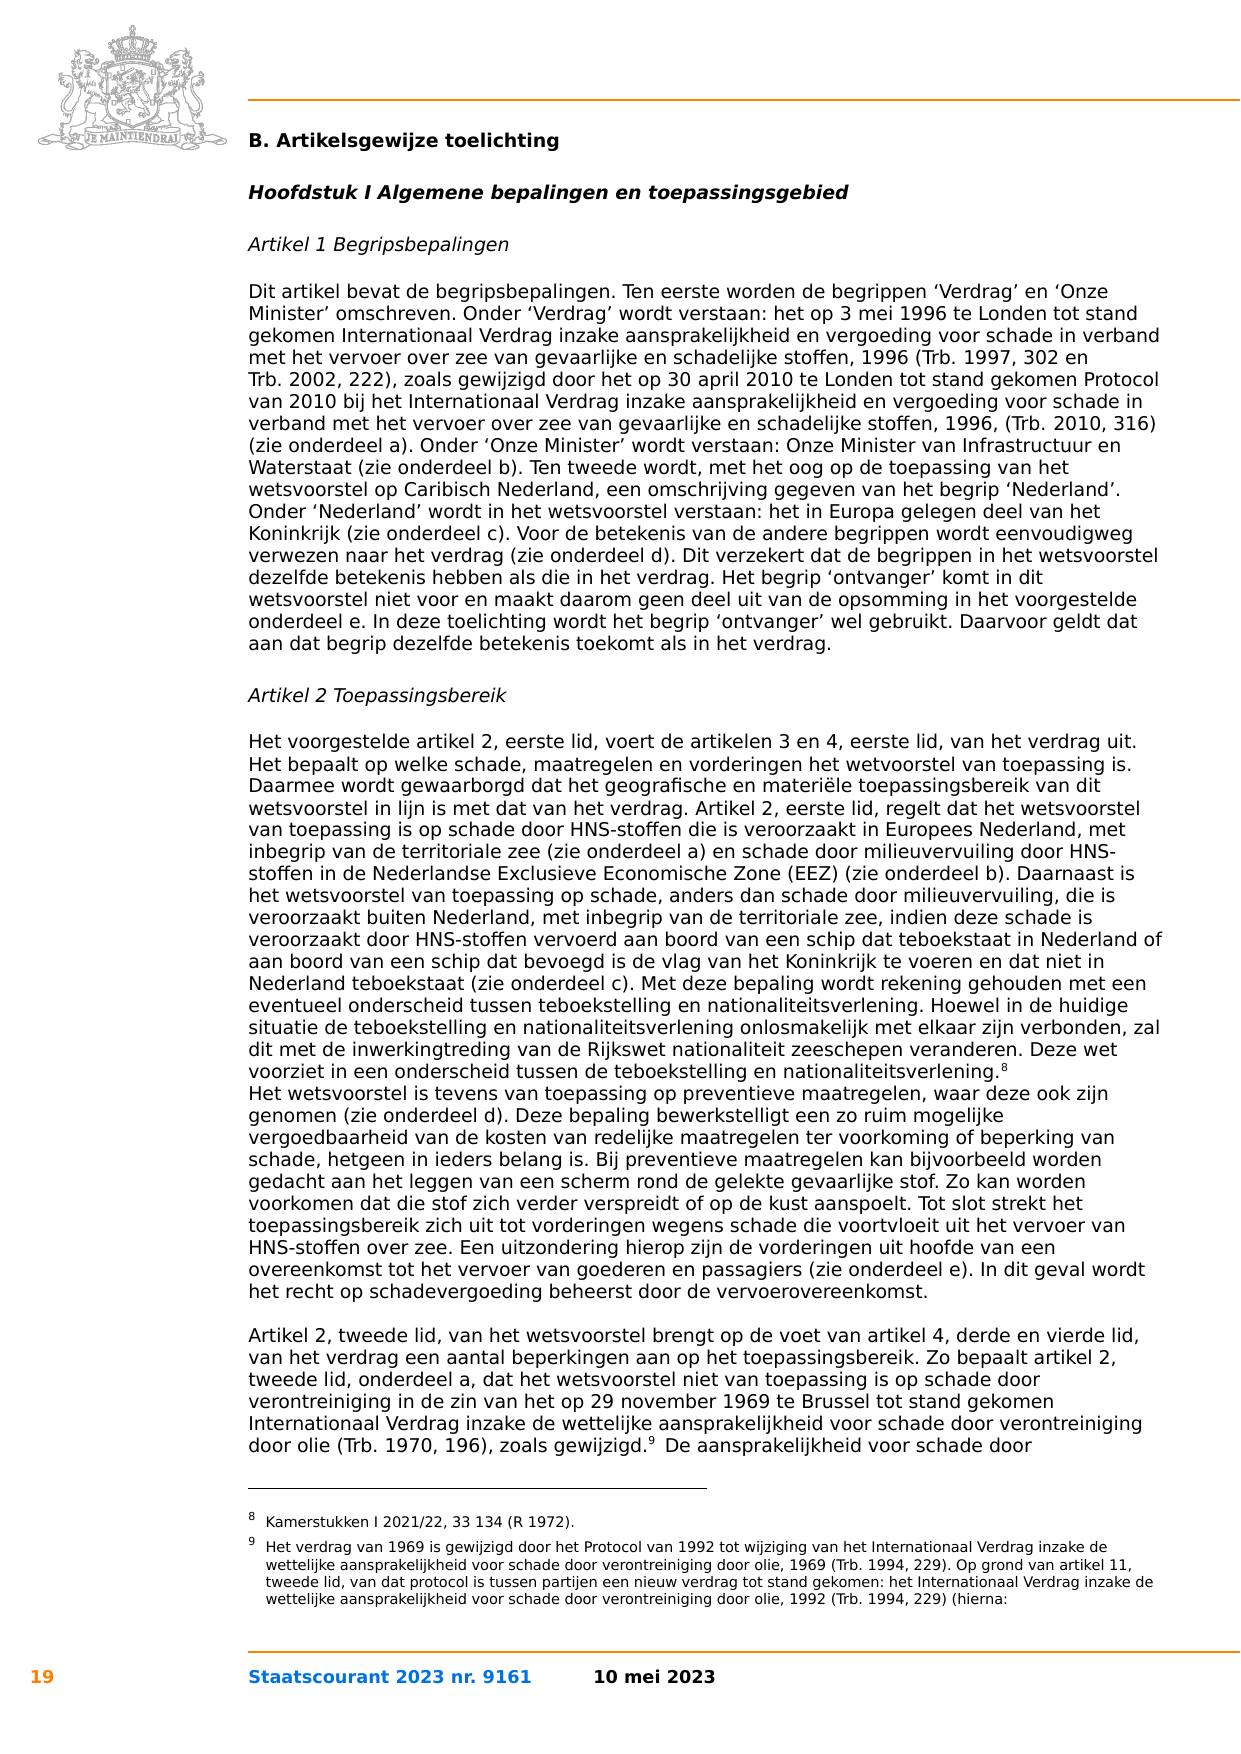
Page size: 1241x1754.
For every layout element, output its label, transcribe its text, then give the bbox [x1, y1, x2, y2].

text Dit artikel bevat de begripsbepalingen. Ten eerste worden de begrippen ‘Verdrag’ en ‘Onze Minister’ omschreven. Onder ‘Verdrag’ wordt verstaan: het op 3 mei 1996 te Londen tot stand gekomen Internationaal Verdrag inzake aansprakelijkheid en vergoeding voor schade in verband met het vervoer over zee van gevaarlijke en schadelijke stoffen, 1996 (Trb. 1997, 302 en Trb. 2002, 222), zoals gewijzigd door het op 30 april 2010 te Londen tot stand gekomen Protocol van 2010 bij het Internationaal Verdrag inzake aansprakelijkheid en vergoeding voor schade in verband met het vervoer over zee van gevaarlijke en schadelijke stoffen, 1996, (Trb. 2010, 316) (zie onderdeel a). Onder ‘Onze Minister’ wordt verstaan: Onze Minister van Infrastructuur en Waterstaat (zie onderdeel b). Ten tweede wordt, met het oog op de toepassing van het wetsvoorstel op Caribisch Nederland, een omschrijving gegeven van het begrip ‘Nederland’. Onder ‘Nederland’ wordt in het wetsvoorstel verstaan: het in Europa gelegen deel van het Koninkrijk (zie onderdeel c). Voor de betekenis van de andere begrippen wordt eenvoudigweg verwezen naar het verdrag (zie onderdeel d). Dit verzekert dat de begrippen in het wetsvoorstel dezelfde betekenis hebben als die in het verdrag. Het begrip ‘ontvanger’ komt in dit wetsvoorstel niet voor en maakt daarom geen deel uit van de opsomming in het voorgestelde onderdeel e. In deze toelichting wordt het begrip ‘ontvanger’ wel gebruikt. Daarvoor geldt dat aan dat begrip dezelfde betekenis toekomt als in het verdrag. [248, 281, 1163, 654]
text Het voorgestelde artikel 2, eerste lid, voert de artikelen 3 en 4, eerste lid, van het verdrag uit. Het bepaalt op welke schade, maatregelen en vorderingen het wetvoorstel van toepassing is. Daarmee wordt gewaarborgd dat het geografische en materiële toepassingsbereik van dit wetsvoorstel in lijn is met dat van het verdrag. Artikel 2, eerste lid, regelt dat het wetsvoorstel van toepassing is op schade door HNS-stoffen die is veroorzaakt in Europees Nederland, met inbegrip van de territoriale zee (zie onderdeel a) en schade door milieuvervuiling door HNS-stoffen in de Nederlandse Exclusieve Economische Zone (EEZ) (zie onderdeel b). Daarnaast is het wetsvoorstel van toepassing op schade, anders dan schade door milieuvervuiling, die is veroorzaakt buiten Nederland, met inbegrip van de territoriale zee, indien deze schade is veroorzaakt door HNS-stoffen vervoerd aan boord van een schip dat teboekstaat in Nederland of aan boord van een schip dat bevoegd is de vlag van het Koninkrijk te voeren en dat niet in Nederland teboekstaat (zie onderdeel c). Met deze bepaling wordt rekening gehouden met een eventueel onderscheid tussen teboekstelling en nationaliteitsverlening. Hoewel in de huidige situatie de teboekstelling en nationaliteitsverlening onlosmakelijk met elkaar zijn verbonden, zal dit met de inwerkingtreding van de Rijkswet nationaliteit zeeschepen veranderen. Deze wet voorziet in een onderscheid tussen de teboekstelling en nationaliteitsverlening. [248, 731, 1163, 1083]
text Het wetsvoorstel is tevens van toepassing op preventieve maatregelen, waar deze ook zijn genomen (zie onderdeel d). Deze bepaling bewerkstelligt een zo ruim mogelijke vergoedbaarheid van de kosten van redelijke maatregelen ter voorkoming of beperking van schade, hetgeen in ieders belang is. Bij preventieve maatregelen kan bijvoorbeeld worden gedacht aan het leggen van een scherm rond de gelekte gevaarlijke stof. Zo kan worden voorkomen dat die stof zich verder verspreidt of op de kust aanspoelt. Tot slot strekt het toepassingsbereik zich uit tot vorderingen wegens schade die voortvloeit uit het vervoer van HNS-stoffen over zee. Een uitzondering hierop zijn de vorderingen uit hoofde van een overeenkomst tot het vervoer van goederen en passagiers (zie onderdeel e). In dit geval wordt het recht op schadevergoeding beheerst door de vervoerovereenkomst. [248, 1083, 1163, 1303]
subtitle Artikel 1 Begripsbepalingen [248, 234, 1163, 256]
subtitle Hoofdstuk I Algemene bepalingen en toepassingsgebied [248, 182, 1163, 204]
text Het verdrag van 1969 is gewijzigd door het Protocol van 1992 tot wijziging van het Internationaal Verdrag inzake de wettelijke aansprakelijkheid voor schade door verontreiniging door olie, 1969 (Trb. 1994, 229). Op grond van artikel 11, tweede lid, van dat protocol is tussen partijen een nieuw verdrag tot stand gekomen: het Internationaal Verdrag inzake de wettelijke aansprakelijkheid voor schade door verontreiniging door olie, 1992 (Trb. 1994, 229) (hierna: [248, 1535, 1163, 1608]
subtitle Artikel 2 Toepassingsbereik [248, 684, 1163, 706]
text Kamerstukken I 2021/22, 33 134 (R 1972). [248, 1510, 1163, 1532]
subtitle B. Artikelsgewijze toelichting [248, 130, 1163, 152]
text Artikel 2, tweede lid, van het wetsvoorstel brengt op de voet van artikel 4, derde en vierde lid, van het verdrag een aantal beperkingen aan op het toepassingsbereik. Zo bepaalt artikel 2, tweede lid, onderdeel a, dat het wetsvoorstel niet van toepassing is op schade door verontreiniging in de zin van het op 29 november 1969 te Brussel tot stand gekomen Internationaal Verdrag inzake de wettelijke aansprakelijkheid voor schade door verontreiniging door olie (Trb. 1970, 196), zoals gewijzigd. De aansprakelijkheid voor schade door [248, 1325, 1163, 1457]
picture [38, 25, 227, 150]
